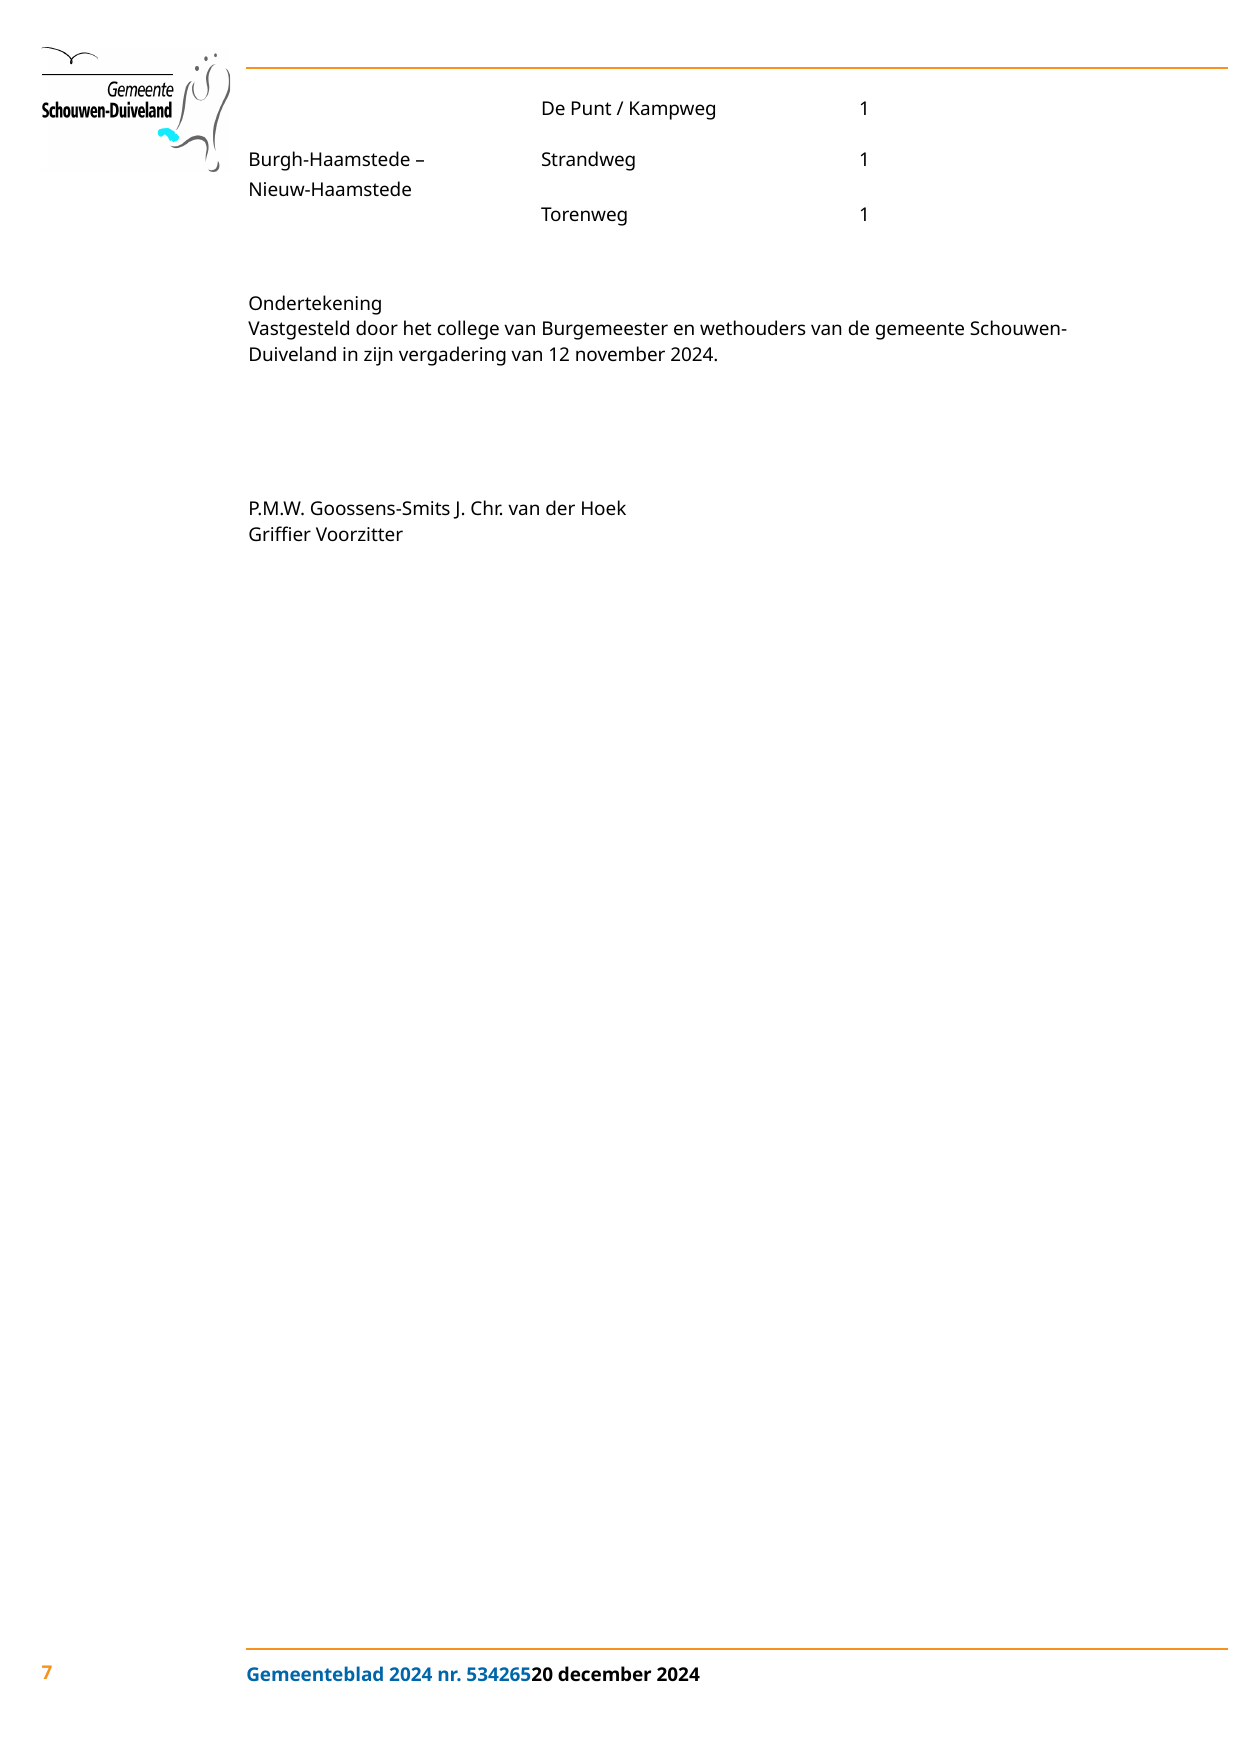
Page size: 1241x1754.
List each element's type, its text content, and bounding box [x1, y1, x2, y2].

table_cell De Punt / Kampweg [541, 95, 859, 121]
table_cell 1 [859, 95, 1152, 121]
table_cell [248, 202, 541, 227]
picture [41, 47, 231, 172]
table_cell [859, 121, 1152, 146]
text Ondertekening [248, 290, 1152, 315]
text Vastgesteld door het college van Burgemeester en wethouders van de gemeente Schouwen-Duiveland in zijn vergadering van 12 november 2024. [248, 315, 1152, 367]
text P.M.W. Goossens-Smits J. Chr. van der Hoek [248, 496, 1152, 521]
table_cell 1 [859, 146, 1152, 202]
table_cell Strandweg [541, 146, 859, 202]
table_cell [248, 95, 541, 121]
table_cell [541, 121, 859, 146]
table_cell 1 [859, 202, 1152, 227]
table_cell [248, 121, 541, 146]
text Griffier Voorzitter [248, 521, 1152, 547]
table_cell Torenweg [541, 202, 859, 227]
table_cell Burgh-Haamstede – Nieuw-Haamstede [248, 146, 541, 202]
